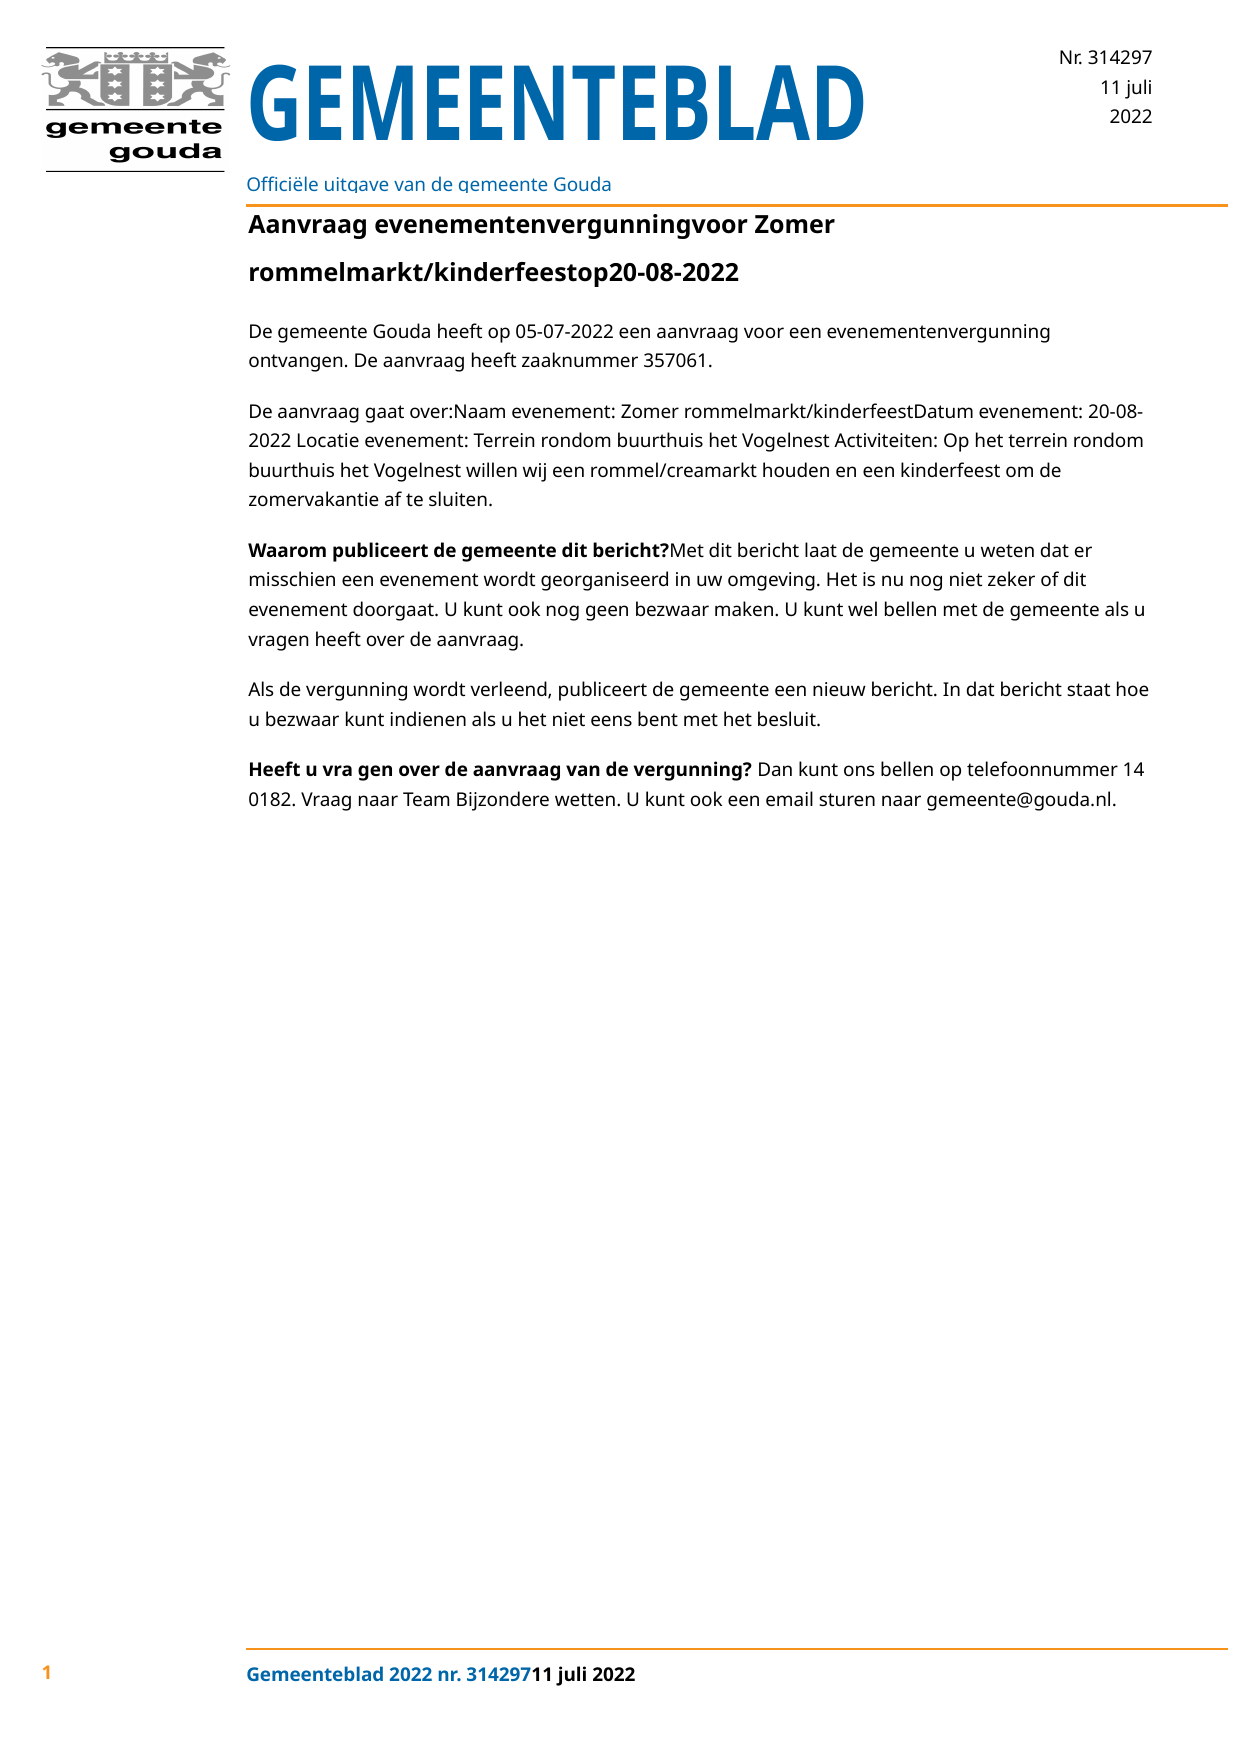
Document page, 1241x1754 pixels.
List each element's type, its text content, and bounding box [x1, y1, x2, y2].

text De aanvraag gaat over:Naam evenement: Zomer rommelmarkt/kinderfeestDatum evenement: 20-08-2022 Locatie evenement: Terrein rondom buurthuis het Vogelnest Activiteiten: Op het terrein rondom buurthuis het Vogelnest willen wij een rommel/creamarkt houden en een kinderfeest om de zomervakantie af te sluiten. [248, 398, 1152, 512]
text Heeft u vra gen over de aanvraag van de vergunning? Dan kunt ons bellen op telefoonnummer 14 0182. Vraag naar Team Bijzondere wetten. U kunt ook een email sturen naar gemeente@gouda.nl. [248, 756, 1152, 812]
text De gemeente Gouda heeft op 05-07-2022 een aanvraag voor een evenementenvergunning ontvangen. De aanvraag heeft zaaknummer 357061. [248, 318, 1152, 373]
text Als de vergunning wordt verleend, publiceert de gemeente een nieuw bericht. In dat bericht staat hoe u bezwaar kunt indienen als u het niet eens bent met het besluit. [248, 676, 1152, 732]
text Waarom publiceert de gemeente dit bericht?Met dit bericht laat de gemeente u weten dat er misschien een evenement wordt georganiseerd in uw omgeving. Het is nu nog niet zeker of dit evenement doorgaat. U kunt ook nog geen bezwaar maken. U kunt wel bellen met de gemeente als u vragen heeft over de aanvraag. [248, 537, 1152, 652]
text Aanvraag evenementenvergunningvoor Zomer rommelmarkt/kinderfeestop20-08-2022 [248, 207, 1152, 288]
picture [41, 47, 231, 172]
